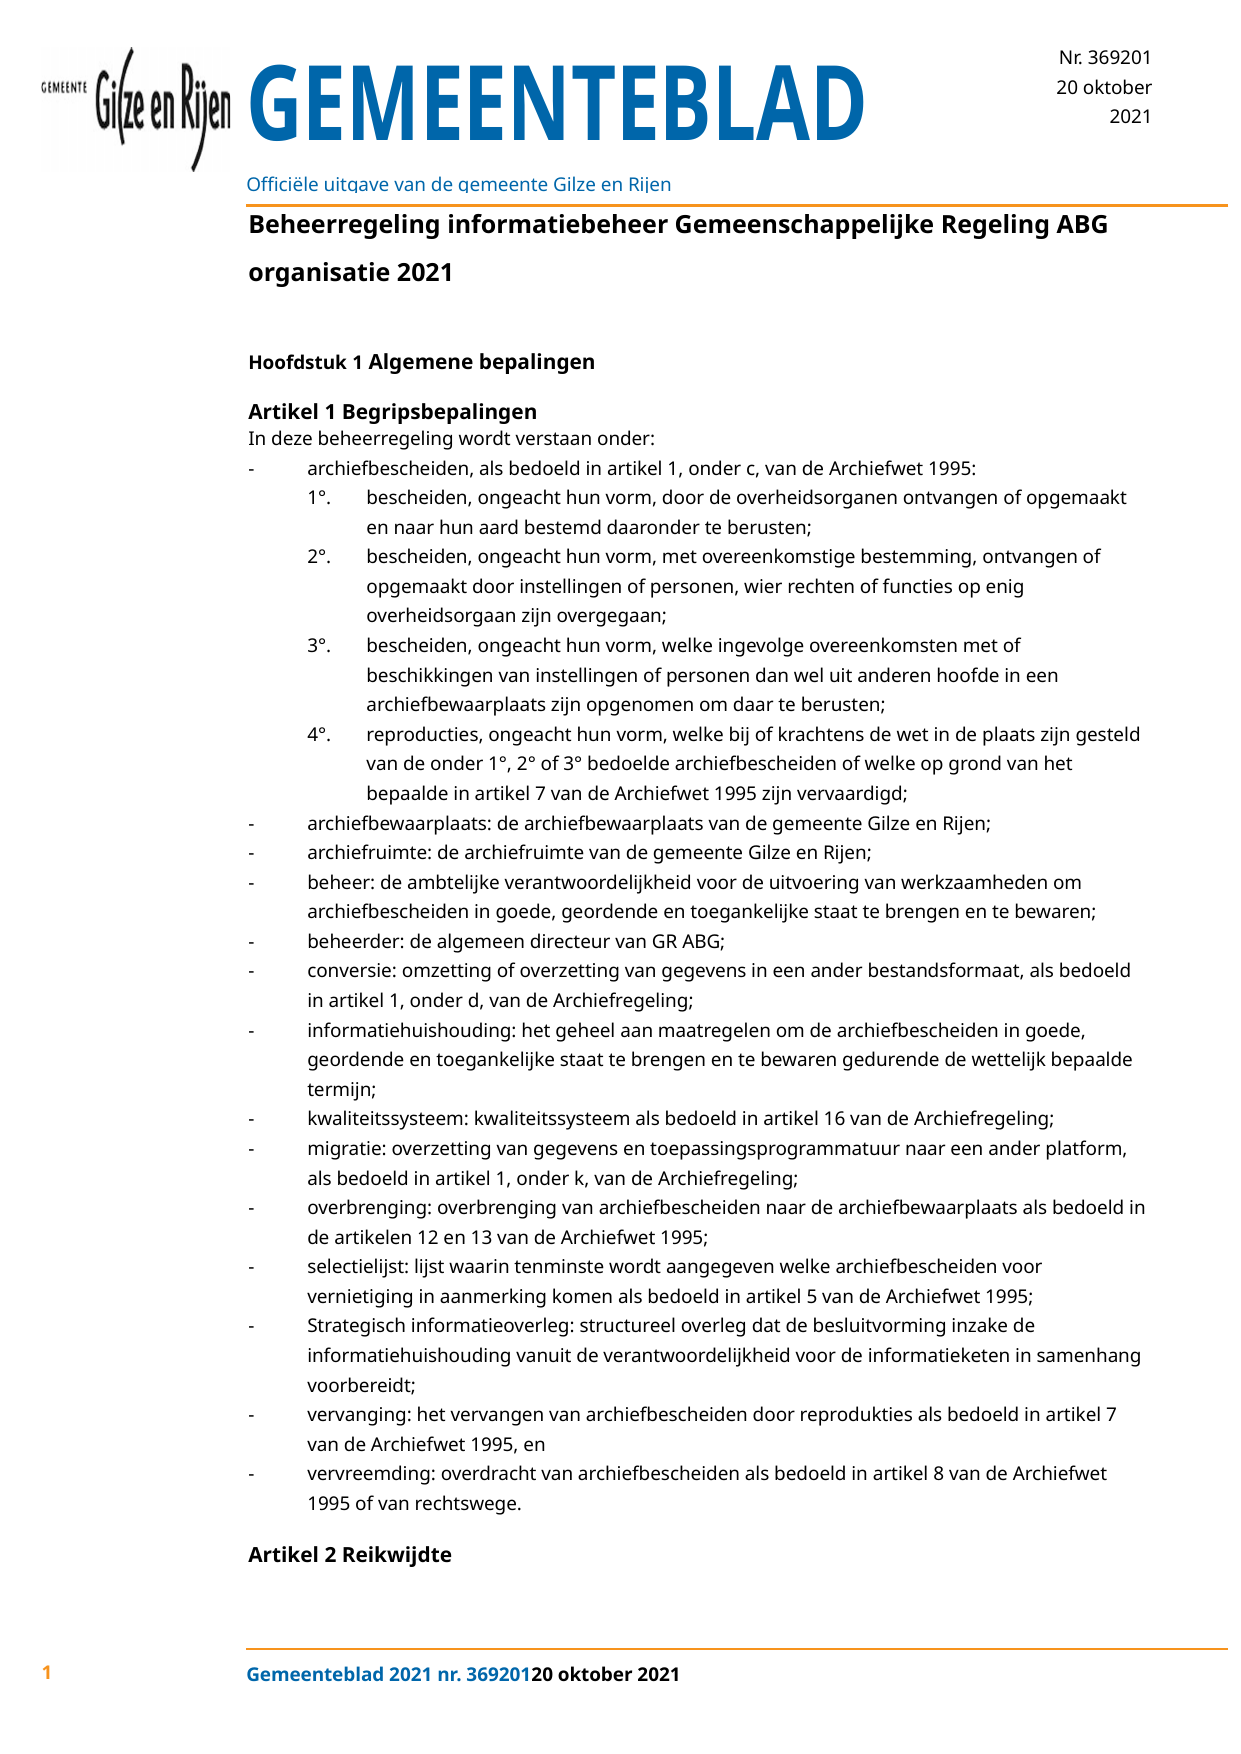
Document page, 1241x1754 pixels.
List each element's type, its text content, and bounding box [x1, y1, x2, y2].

list beheerder: de algemeen directeur van GR ABG; [248, 928, 1152, 954]
list selectielijst: lijst waarin tenminste wordt aangegeven welke archiefbescheiden voor vernietiging in aanmerking komen als bedoeld in artikel 5 van de Archiefwet 1995; [248, 1253, 1152, 1309]
text Hoofdstuk 1 Algemene bepalingen [248, 347, 1152, 376]
list beheer: de ambtelijke verantwoordelijkheid voor de uitvoering van werkzaamheden om archiefbescheiden in goede, geordende en toegankelijke staat te brengen en te bewaren; [248, 869, 1152, 924]
text Artikel 1 Begripsbepalingen [248, 397, 1152, 425]
list reproducties, ongeacht hun vorm, welke bij of krachtens de wet in de plaats zijn gesteld van de onder 1°, 2° of 3° bedoelde archiefbescheiden of welke op grond van het bepaalde in artikel 7 van de Archiefwet 1995 zijn vervaardigd; [307, 721, 1152, 806]
list archiefbewaarplaats: de archiefbewaarplaats van de gemeente Gilze en Rijen; [248, 810, 1152, 836]
list bescheiden, ongeacht hun vorm, welke ingevolge overeenkomsten met of beschikkingen van instellingen of personen dan wel uit anderen hoofde in een archiefbewaarplaats zijn opgenomen om daar te berusten; [307, 632, 1152, 717]
text Artikel 2 Reikwijdte [248, 1541, 1152, 1569]
list conversie: omzetting of overzetting van gegevens in een ander bestandsformaat, als bedoeld in artikel 1, onder d, van de Archiefregeling; [248, 958, 1152, 1013]
list bescheiden, ongeacht hun vorm, door de overheidsorganen ontvangen of opgemaakt en naar hun aard bestemd daaronder te berusten; [307, 484, 1152, 540]
list archiefruimte: de archiefruimte van de gemeente Gilze en Rijen; [248, 839, 1152, 865]
list vervreemding: overdracht van archiefbescheiden als bedoeld in artikel 8 van de Archiefwet 1995 of van rechtswege. [248, 1461, 1152, 1516]
list vervanging: het vervangen van archiefbescheiden door reprodukties als bedoeld in artikel 7 van de Archiefwet 1995, en [248, 1401, 1152, 1457]
list Strategisch informatieoverleg: structureel overleg dat de besluitvorming inzake de informatiehuishouding vanuit de verantwoordelijkheid voor de informatieketen in samenhang voorbereidt; [248, 1313, 1152, 1398]
text Beheerregeling informatiebeheer Gemeenschappelijke Regeling ABG organisatie 2021 [248, 207, 1152, 288]
list informatiehuishouding: het geheel aan maatregelen om de archiefbescheiden in goede, geordende en toegankelijke staat te brengen en te bewaren gedurende de wettelijk bepaalde termijn; [248, 1017, 1152, 1102]
list overbrenging: overbrenging van archiefbescheiden naar de archiefbewaarplaats als bedoeld in de artikelen 12 en 13 van de Archiefwet 1995; [248, 1194, 1152, 1250]
list migratie: overzetting van gegevens en toepassingsprogrammatuur naar een ander platform, als bedoeld in artikel 1, onder k, van de Archiefregeling; [248, 1135, 1152, 1191]
list archiefbescheiden, als bedoeld in artikel 1, onder c, van de Archiefwet 1995: [248, 455, 1152, 481]
text In deze beheerregeling wordt verstaan onder: [248, 425, 1152, 451]
list kwaliteitssysteem: kwaliteitssysteem als bedoeld in artikel 16 van de Archiefregeling; [248, 1106, 1152, 1131]
list bescheiden, ongeacht hun vorm, met overeenkomstige bestemming, ontvangen of opgemaakt door instellingen of personen, wier rechten of functies op enig overheidsorgaan zijn overgegaan; [307, 543, 1152, 628]
picture [41, 47, 231, 172]
